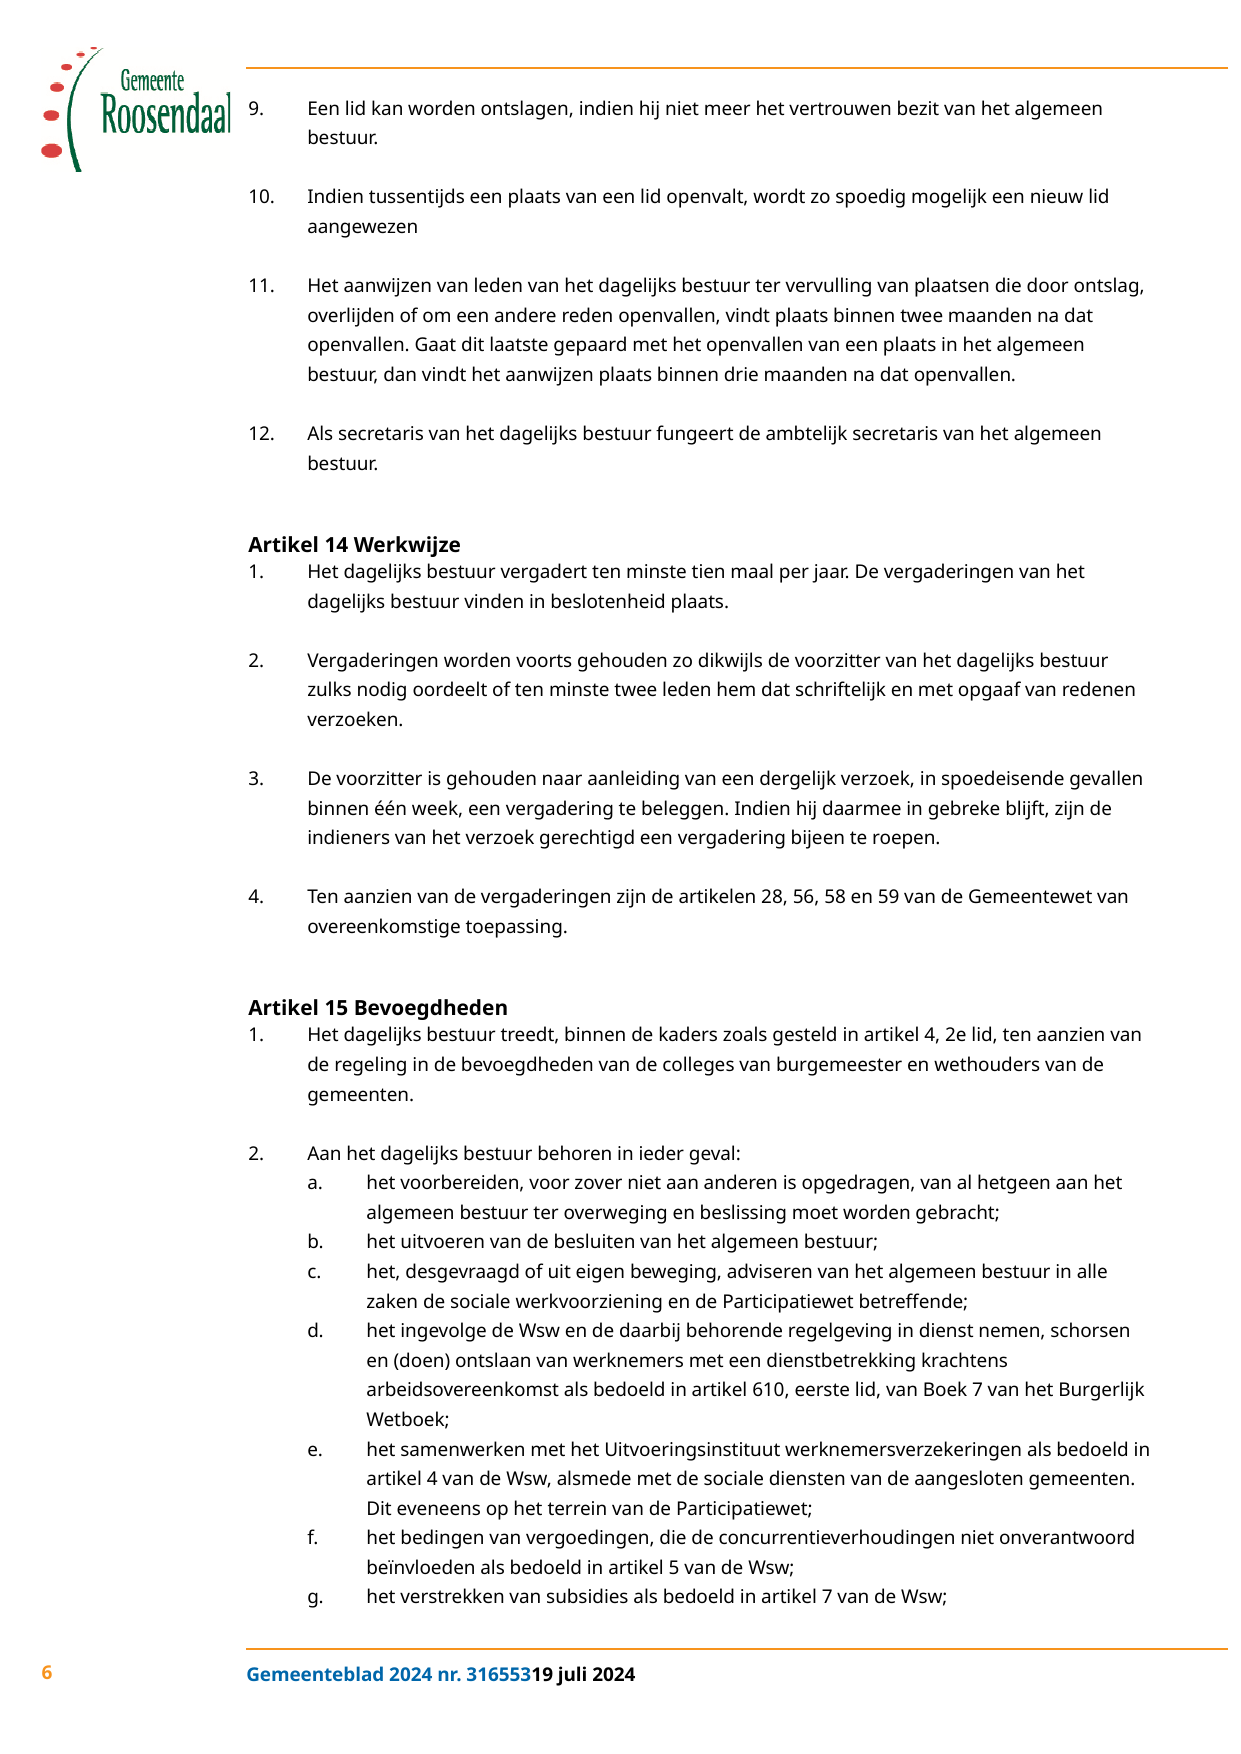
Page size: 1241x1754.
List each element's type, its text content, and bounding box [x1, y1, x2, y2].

list het samenwerken met het Uitvoeringsinstituut werknemersverzekeringen als bedoeld in artikel 4 van de Wsw, alsmede met de sociale diensten van de aangesloten gemeenten. Dit eveneens op het terrein van de Participatiewet; [307, 1436, 1152, 1521]
list Een lid kan worden ontslagen, indien hij niet meer het vertrouwen bezit van het algemeen bestuur. [248, 95, 1152, 150]
list Het aanwijzen van leden van het dagelijks bestuur ter vervulling van plaatsen die door ontslag, overlijden of om een andere reden openvallen, vindt plaats binnen twee maanden na dat openvallen. Gaat dit laatste gepaard met het openvallen van een plaats in het algemeen bestuur, dan vindt het aanwijzen plaats binnen drie maanden na dat openvallen. [248, 272, 1152, 387]
list Ten aanzien van de vergaderingen zijn de artikelen 28, 56, 58 en 59 van de Gemeentewet van overeenkomstige toepassing. [248, 884, 1152, 939]
text Artikel 15 Bevoegdheden [248, 993, 1152, 1022]
list het uitvoeren van de besluiten van het algemeen bestuur; [307, 1229, 1152, 1254]
list Als secretaris van het dagelijks bestuur fungeert de ambtelijk secretaris van het algemeen bestuur. [248, 420, 1152, 476]
list het ingevolge de Wsw en de daarbij behorende regelgeving in dienst nemen, schorsen en (doen) ontslaan van werknemers met een dienstbetrekking krachtens arbeidsovereenkomst als bedoeld in artikel 610, eerste lid, van Boek 7 van het Burgerlijk Wetboek; [307, 1317, 1152, 1432]
list het verstrekken van subsidies als bedoeld in artikel 7 van de Wsw; [307, 1584, 1152, 1609]
list Aan het dagelijks bestuur behoren in ieder geval: [248, 1140, 1152, 1166]
list Het dagelijks bestuur treedt, binnen de kaders zoals gesteld in artikel 4, 2e lid, ten aanzien van de regeling in de bevoegdheden van de colleges van burgemeester en wethouders van de gemeenten. [248, 1022, 1152, 1107]
list het, desgevraagd of uit eigen beweging, adviseren van het algemeen bestuur in alle zaken de sociale werkvoorziening en de Participatiewet betreffende; [307, 1258, 1152, 1314]
list het voorbereiden, voor zover niet aan anderen is opgedragen, van al hetgeen aan het algemeen bestuur ter overweging en beslissing moet worden gebracht; [307, 1169, 1152, 1225]
list het bedingen van vergoedingen, die de concurrentieverhoudingen niet onverantwoord beïnvloeden als bedoeld in artikel 5 van de Wsw; [307, 1524, 1152, 1580]
picture [41, 47, 231, 172]
list De voorzitter is gehouden naar aanleiding van een dergelijk verzoek, in spoedeisende gevallen binnen één week, een vergadering te beleggen. Indien hij daarmee in gebreke blijft, zijn de indieners van het verzoek gerechtigd een vergadering bijeen te roepen. [248, 765, 1152, 850]
text Artikel 14 Werkwijze [248, 530, 1152, 558]
list Het dagelijks bestuur vergadert ten minste tien maal per jaar. De vergaderingen van het dagelijks bestuur vinden in beslotenheid plaats. [248, 558, 1152, 613]
list Vergaderingen worden voorts gehouden zo dikwijls de voorzitter van het dagelijks bestuur zulks nodig oordeelt of ten minste twee leden hem dat schriftelijk en met opgaaf van redenen verzoeken. [248, 647, 1152, 732]
list Indien tussentijds een plaats van een lid openvalt, wordt zo spoedig mogelijk een nieuw lid aangewezen [248, 183, 1152, 239]
